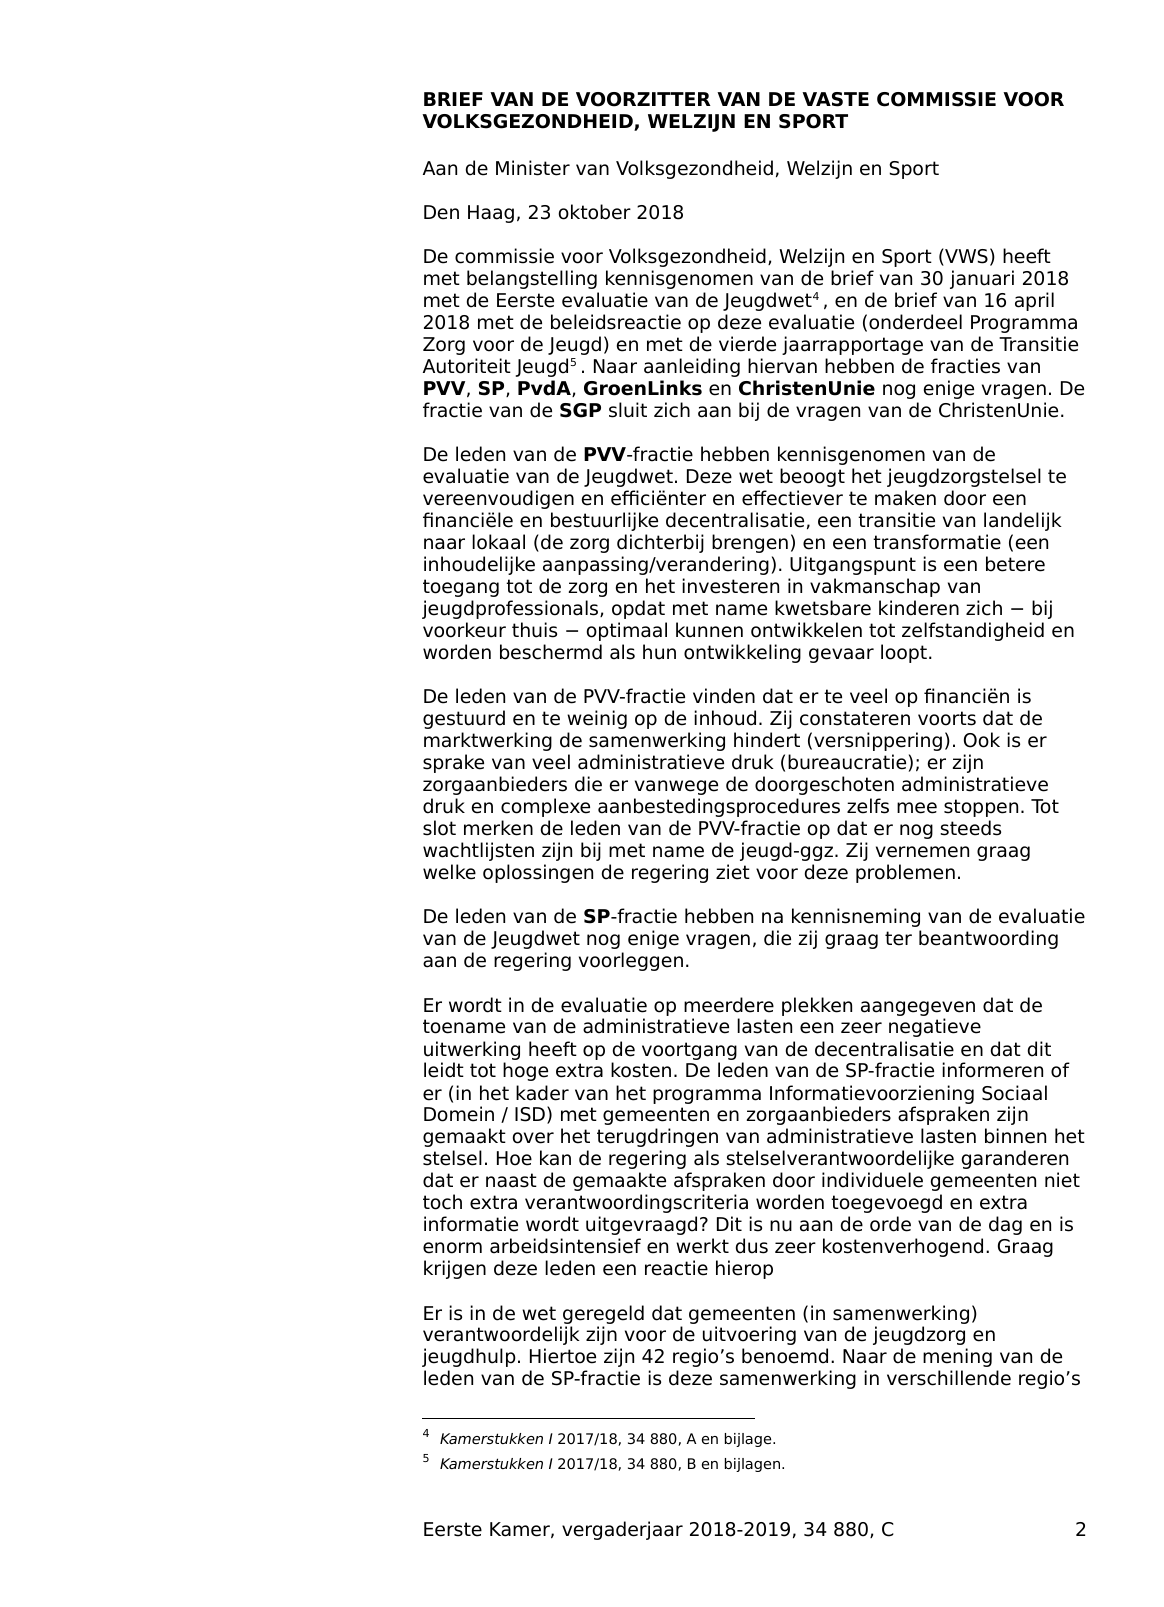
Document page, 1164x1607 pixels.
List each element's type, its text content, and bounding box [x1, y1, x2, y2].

text Kamerstukken I 2017/18, 34 880, B en bijlagen. [422, 1452, 1087, 1474]
subtitle BRIEF VAN DE VOORZITTER VAN DE VASTE COMMISSIE VOOR VOLKSGEZONDHEID, WELZIJN EN SPORT [422, 89, 1087, 133]
text Er wordt in de evaluatie op meerdere plekken aangegeven dat de toename van de administratieve lasten een zeer negatieve uitwerking heeft op de voortgang van de decentralisatie en dat dit leidt tot hoge extra kosten. De leden van de SP-fractie informeren of er (in het kader van het programma Informatievoorziening Sociaal Domein / ISD) met gemeenten en zorgaanbieders afspraken zijn gemaakt over het terugdringen van administratieve lasten binnen het stelsel. Hoe kan de regering als stelselverantwoordelijke garanderen dat er naast de gemaakte afspraken door individuele gemeenten niet toch extra verantwoordingscriteria worden toegevoegd en extra informatie wordt uitgevraagd? Dit is nu aan de orde van de dag en is enorm arbeidsintensief en werkt dus zeer kostenverhogend. Graag krijgen deze leden een reactie hierop [422, 994, 1087, 1280]
text De commissie voor Volksgezondheid, Welzijn en Sport (VWS) heeft met belangstelling kennisgenomen van de brief van 30 januari 2018 met de Eerste evaluatie van de Jeugdwet, en de brief van 16 april 2018 met de beleidsreactie op deze evaluatie (onderdeel Programma Zorg voor de Jeugd) en met de vierde jaarrapportage van de Transitie Autoriteit Jeugd. Naar aanleiding hiervan hebben de fracties van PVV, SP, PvdA, GroenLinks en ChristenUnie nog enige vragen. De fractie van de SGP sluit zich aan bij de vragen van de ChristenUnie. [422, 246, 1087, 422]
text Er is in de wet geregeld dat gemeenten (in samenwerking) verantwoordelijk zijn voor de uitvoering van de jeugdzorg en jeugdhulp. Hiertoe zijn 42 regio’s benoemd. Naar de mening van de leden van de SP-fractie is deze samenwerking in verschillende regio’s [422, 1302, 1087, 1390]
text De leden van de PVV-fractie vinden dat er te veel op financiën is gestuurd en te weinig op de inhoud. Zij constateren voorts dat de marktwerking de samenwerking hindert (versnippering). Ook is er sprake van veel administratieve druk (bureaucratie); er zijn zorgaanbieders die er vanwege de doorgeschoten administratieve druk en complexe aanbestedingsprocedures zelfs mee stoppen. Tot slot merken de leden van de PVV-fractie op dat er nog steeds wachtlijsten zijn bij met name de jeugd-ggz. Zij vernemen graag welke oplossingen de regering ziet voor deze problemen. [422, 686, 1087, 884]
text Den Haag, 23 oktober 2018 [422, 202, 1087, 224]
text Kamerstukken I 2017/18, 34 880, A en bijlage. [422, 1427, 1087, 1449]
text De leden van de SP-fractie hebben na kennisneming van de evaluatie van de Jeugdwet nog enige vragen, die zij graag ter beantwoording aan de regering voorleggen. [422, 906, 1087, 972]
text Aan de Minister van Volksgezondheid, Welzijn en Sport [422, 158, 1087, 180]
text De leden van de PVV-fractie hebben kennisgenomen van de evaluatie van de Jeugdwet. Deze wet beoogt het jeugdzorgstelsel te vereenvoudigen en efficiënter en effectiever te maken door een financiële en bestuurlijke decentralisatie, een transitie van landelijk naar lokaal (de zorg dichterbij brengen) en een transformatie (een inhoudelijke aanpassing/verandering). Uitgangspunt is een betere toegang tot de zorg en het investeren in vakmanschap van jeugdprofessionals, opdat met name kwetsbare kinderen zich − bij voorkeur thuis − optimaal kunnen ontwikkelen tot zelfstandigheid en worden beschermd als hun ontwikkeling gevaar loopt. [422, 444, 1087, 664]
